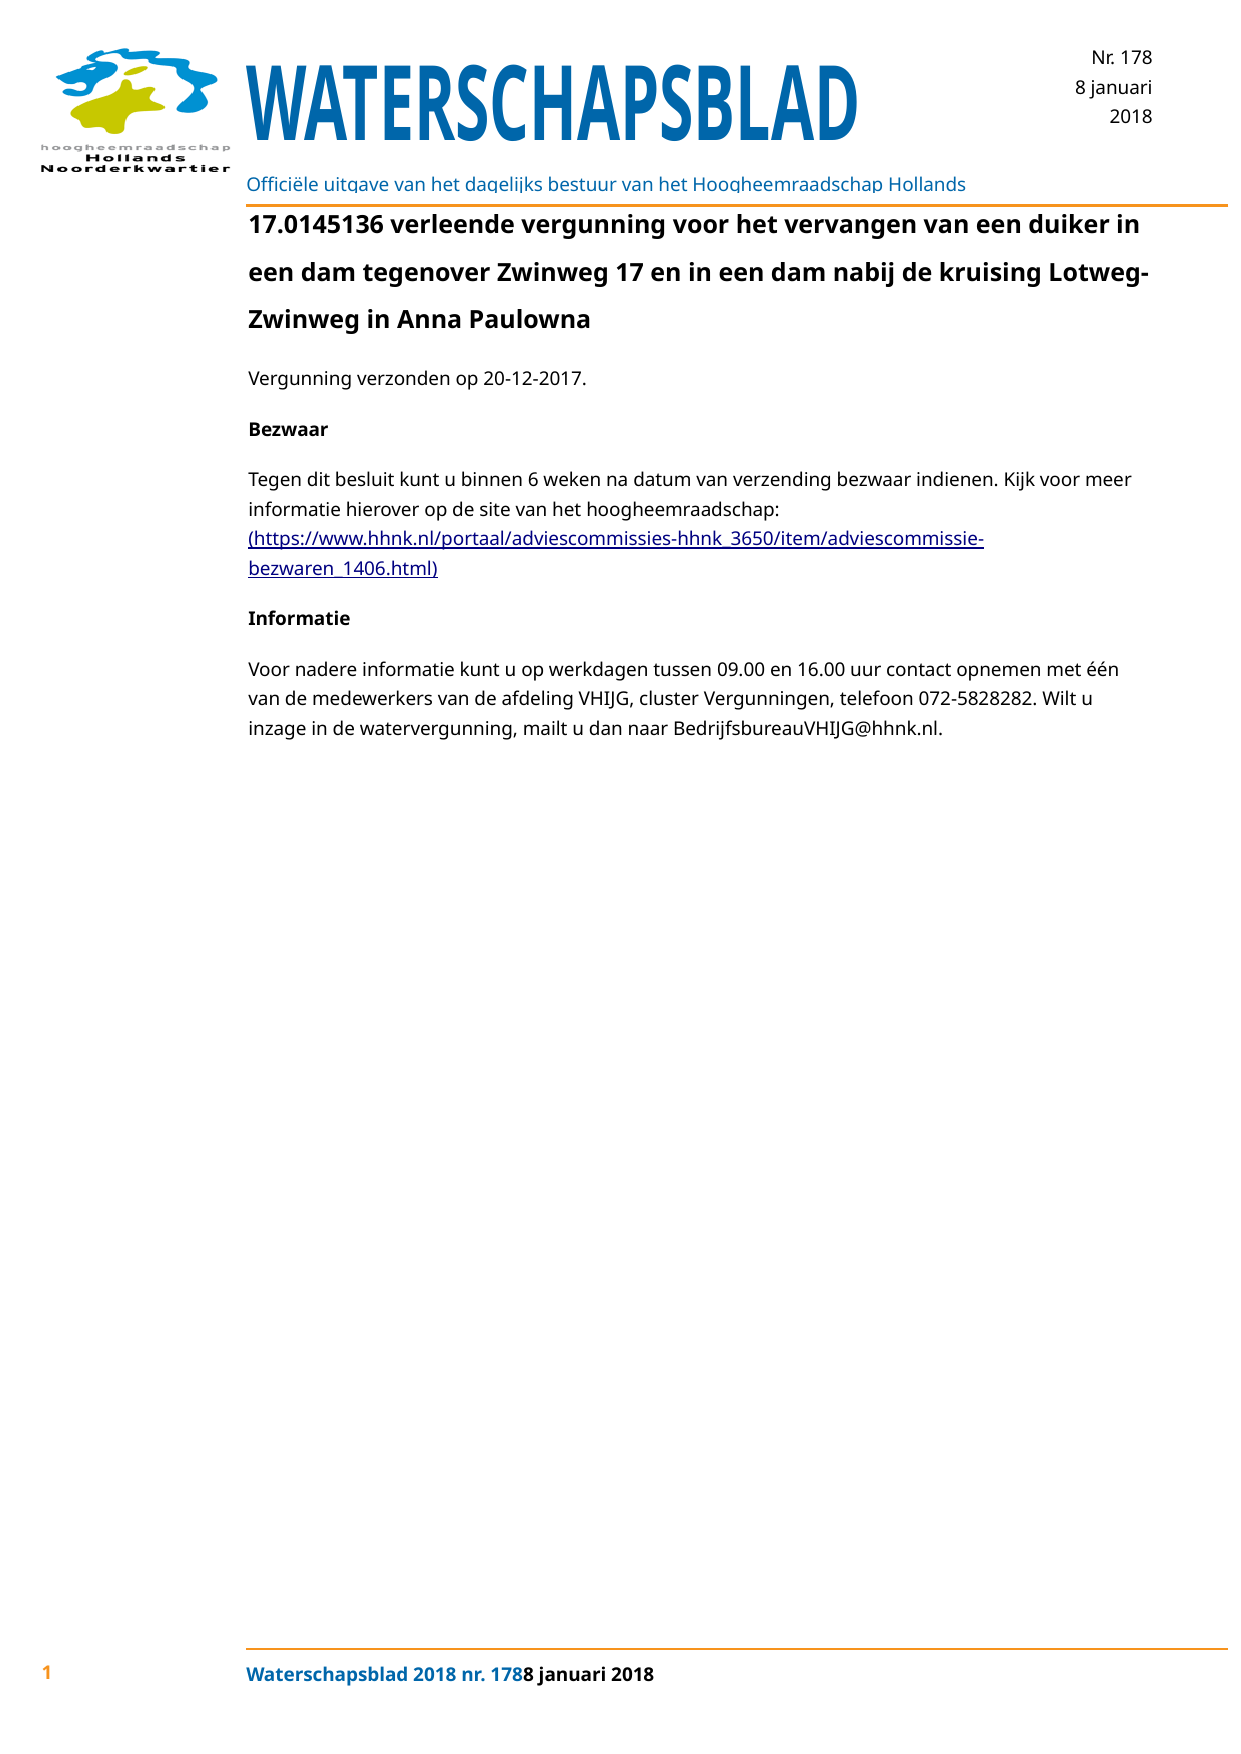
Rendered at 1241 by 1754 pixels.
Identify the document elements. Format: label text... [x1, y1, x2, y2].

text Bezwaar [248, 416, 1152, 442]
text Informatie [248, 606, 1152, 631]
picture [41, 47, 231, 172]
text Voor nadere informatie kunt u op werkdagen tussen 09.00 en 16.00 uur contact opnemen met één van de medewerkers van de afdeling VHIJG, cluster Vergunningen, telefoon 072-5828282. Wilt u inzage in de watervergunning, mailt u dan naar BedrijfsbureauVHIJG@hhnk.nl. [248, 656, 1152, 741]
text 17.0145136 verleende vergunning voor het vervangen van een duiker in een dam tegenover Zwinweg 17 en in een dam nabij de kruising Lotweg-Zwinweg in Anna Paulowna [248, 207, 1152, 336]
text Vergunning verzonden op 20-12-2017. [248, 366, 1152, 391]
text Tegen dit besluit kunt u binnen 6 weken na datum van verzending bezwaar indienen. Kijk voor meer informatie hierover op de site van het hoogheemraadschap: (https://www.hhnk.nl/portaal/adviescommissies-hhnk_3650/item/adviescommissie-bezwaren_1406.html) [248, 466, 1152, 581]
